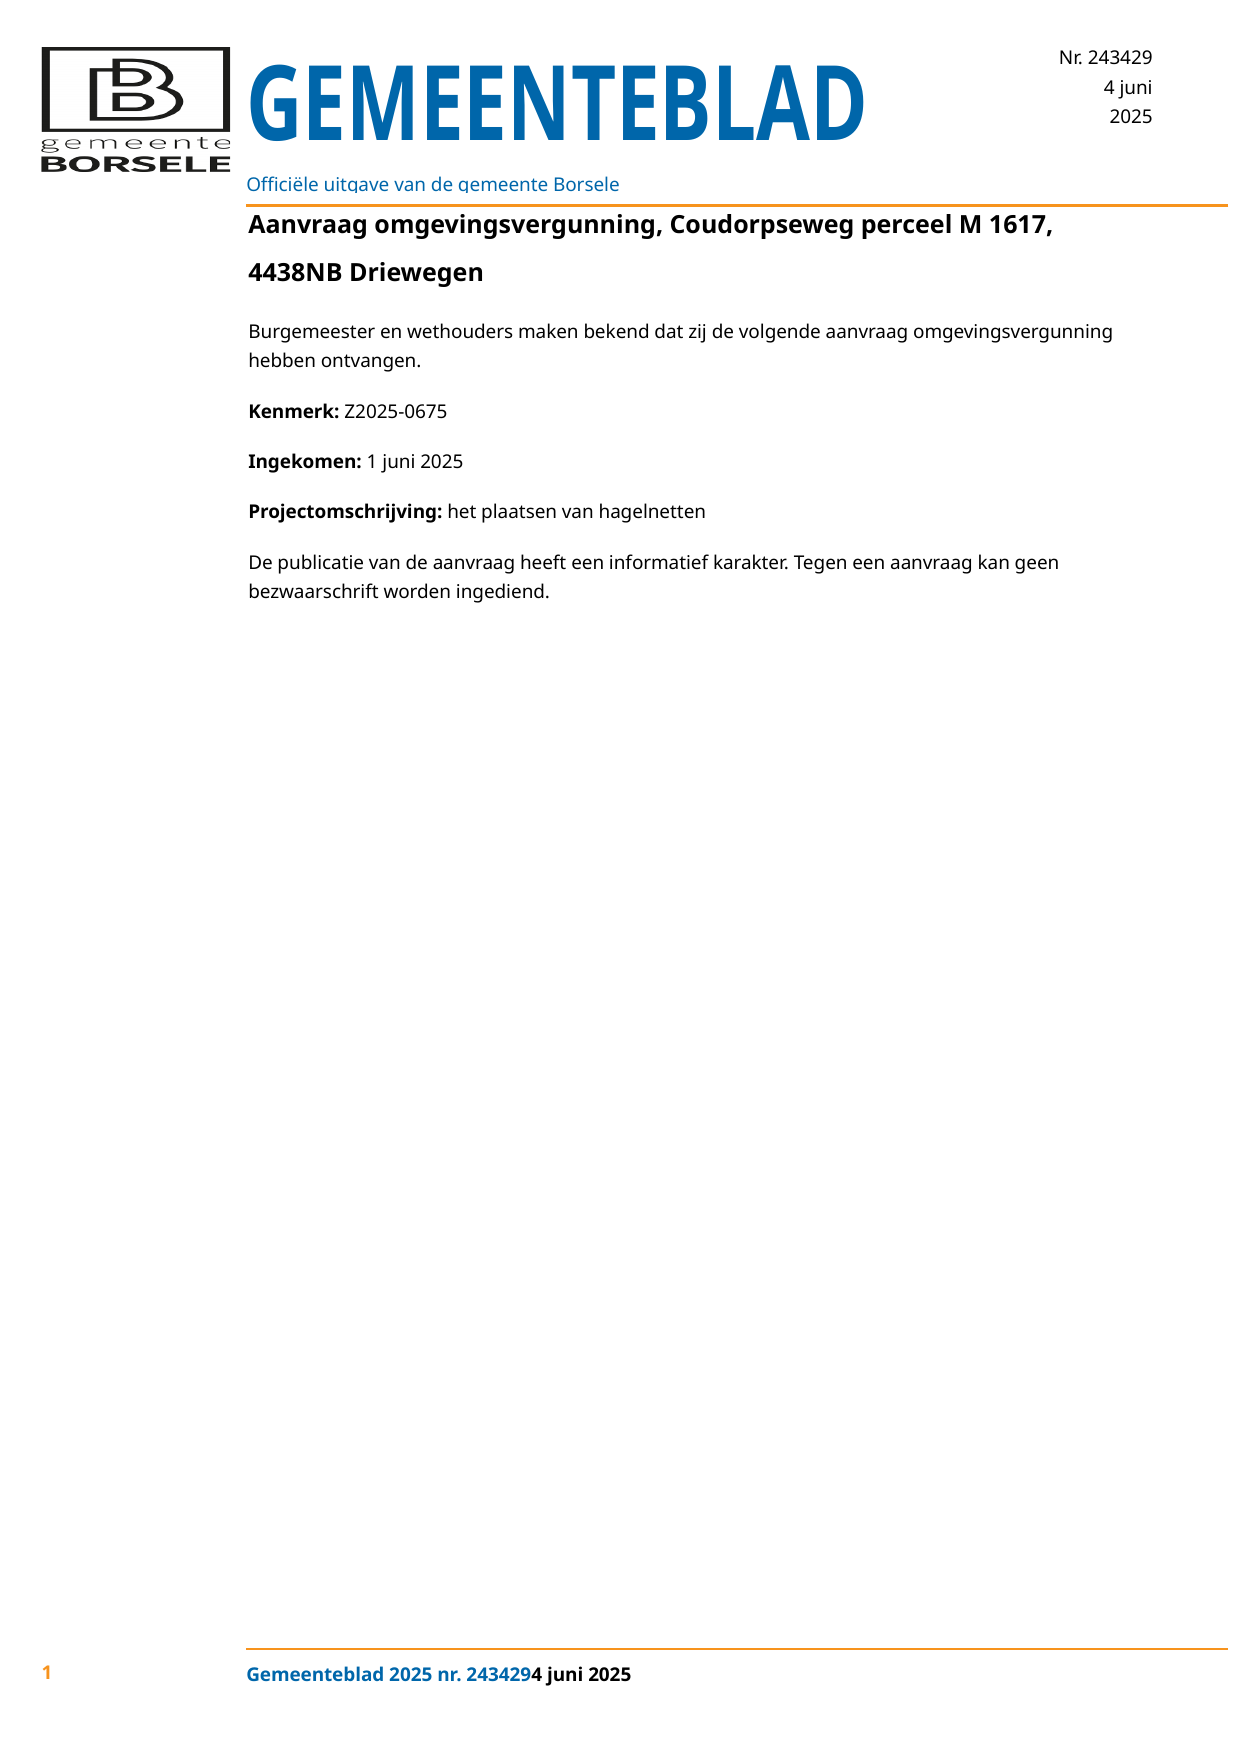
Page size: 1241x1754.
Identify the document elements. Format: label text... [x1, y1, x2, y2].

picture [41, 47, 231, 172]
text Projectomschrijving: het plaatsen van hagelnetten [248, 499, 1152, 524]
text Kenmerk: Z2025-0675 [248, 398, 1152, 424]
text Burgemeester en wethouders maken bekend dat zij de volgende aanvraag omgevingsvergunning hebben ontvangen. [248, 318, 1152, 373]
text Ingekomen: 1 juni 2025 [248, 448, 1152, 474]
text Aanvraag omgevingsvergunning, Coudorpseweg perceel M 1617, 4438NB Driewegen [248, 207, 1152, 288]
text De publicatie van de aanvraag heeft een informatief karakter. Tegen een aanvraag kan geen bezwaarschrift worden ingediend. [248, 549, 1152, 604]
